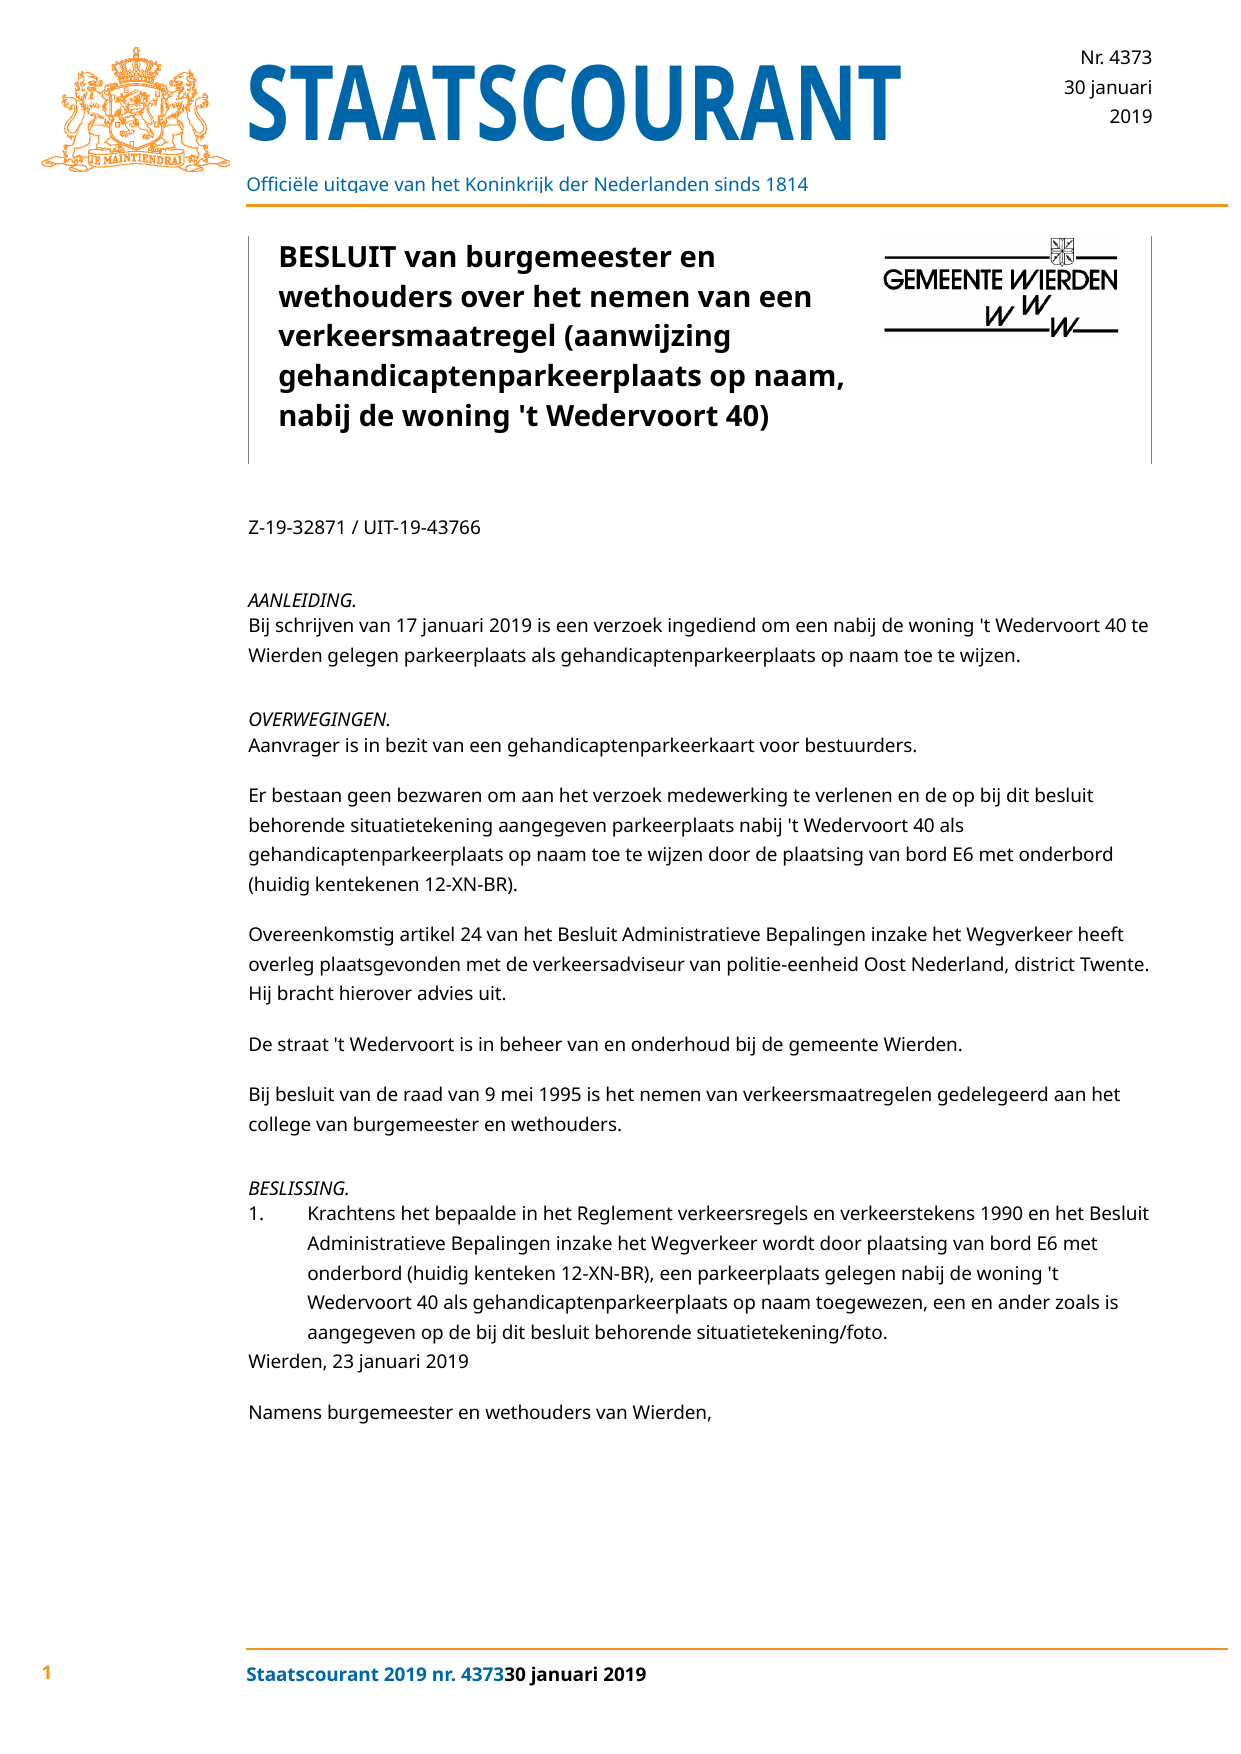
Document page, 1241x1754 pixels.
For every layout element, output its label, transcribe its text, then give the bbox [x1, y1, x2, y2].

text Bij schrijven van 17 januari 2019 is een verzoek ingediend om een nabij de woning 't Wedervoort 40 te Wierden gelegen parkeerplaats als gehandicaptenparkeerplaats op naam toe te wijzen. [248, 612, 1152, 668]
text Er bestaan geen bezwaren om aan het verzoek medewerking te verlenen en de op bij dit besluit behorende situatietekening aangegeven parkeerplaats nabij 't Wedervoort 40 als gehandicaptenparkeerplaats op naam toe te wijzen door de plaatsing van bord E6 met onderbord (huidig kentekenen 12-XN-BR). [248, 782, 1152, 897]
list Krachtens het bepaalde in het Reglement verkeersregels en verkeerstekens 1990 en het Besluit Administratieve Bepalingen inzake het Wegverkeer wordt door plaatsing van bord E6 met onderbord (huidig kenteken 12-XN-BR), een parkeerplaats gelegen nabij de woning 't Wedervoort 40 als gehandicaptenparkeerplaats op naam toegewezen, een en ander zoals is aangegeven op de bij dit besluit behorende situatietekening/foto. [248, 1201, 1152, 1345]
text BESLISSING. [248, 1175, 1152, 1201]
text Z-19-32871 / UIT-19-43766 [248, 514, 1152, 540]
picture [41, 47, 231, 172]
table_header BESLUIT van burgemeester en wethouders over het nemen van een verkeersmaatregel (aanwijzing gehandicaptenparkeerplaats op naam, nabij de woning 't Wedervoort 40) [249, 236, 850, 464]
text Wierden, 23 januari 2019 [248, 1348, 1152, 1374]
text Bij besluit van de raad van 9 mei 1995 is het nemen van verkeersmaatregelen gedelegeerd aan het college van burgemeester en wethouders. [248, 1081, 1152, 1137]
text OVERWEGINGEN. [248, 706, 1152, 732]
text Namens burgemeester en wethouders van Wierden, [248, 1399, 1152, 1425]
text De straat 't Wedervoort is in beheer van en onderhoud bij de gemeente Wierden. [248, 1031, 1152, 1057]
picture [882, 236, 1119, 338]
text AANLEIDING. [248, 587, 1152, 612]
text Overeenkomstig artikel 24 van het Besluit Administratieve Bepalingen inzake het Wegverkeer heeft overleg plaatsgevonden met de verkeersadviseur van politie-eenheid Oost Nederland, district Twente. Hij bracht hierover advies uit. [248, 921, 1152, 1006]
text Aanvrager is in bezit van een gehandicaptenparkeerkaart voor bestuurders. [248, 732, 1152, 757]
table_header [850, 236, 1151, 464]
